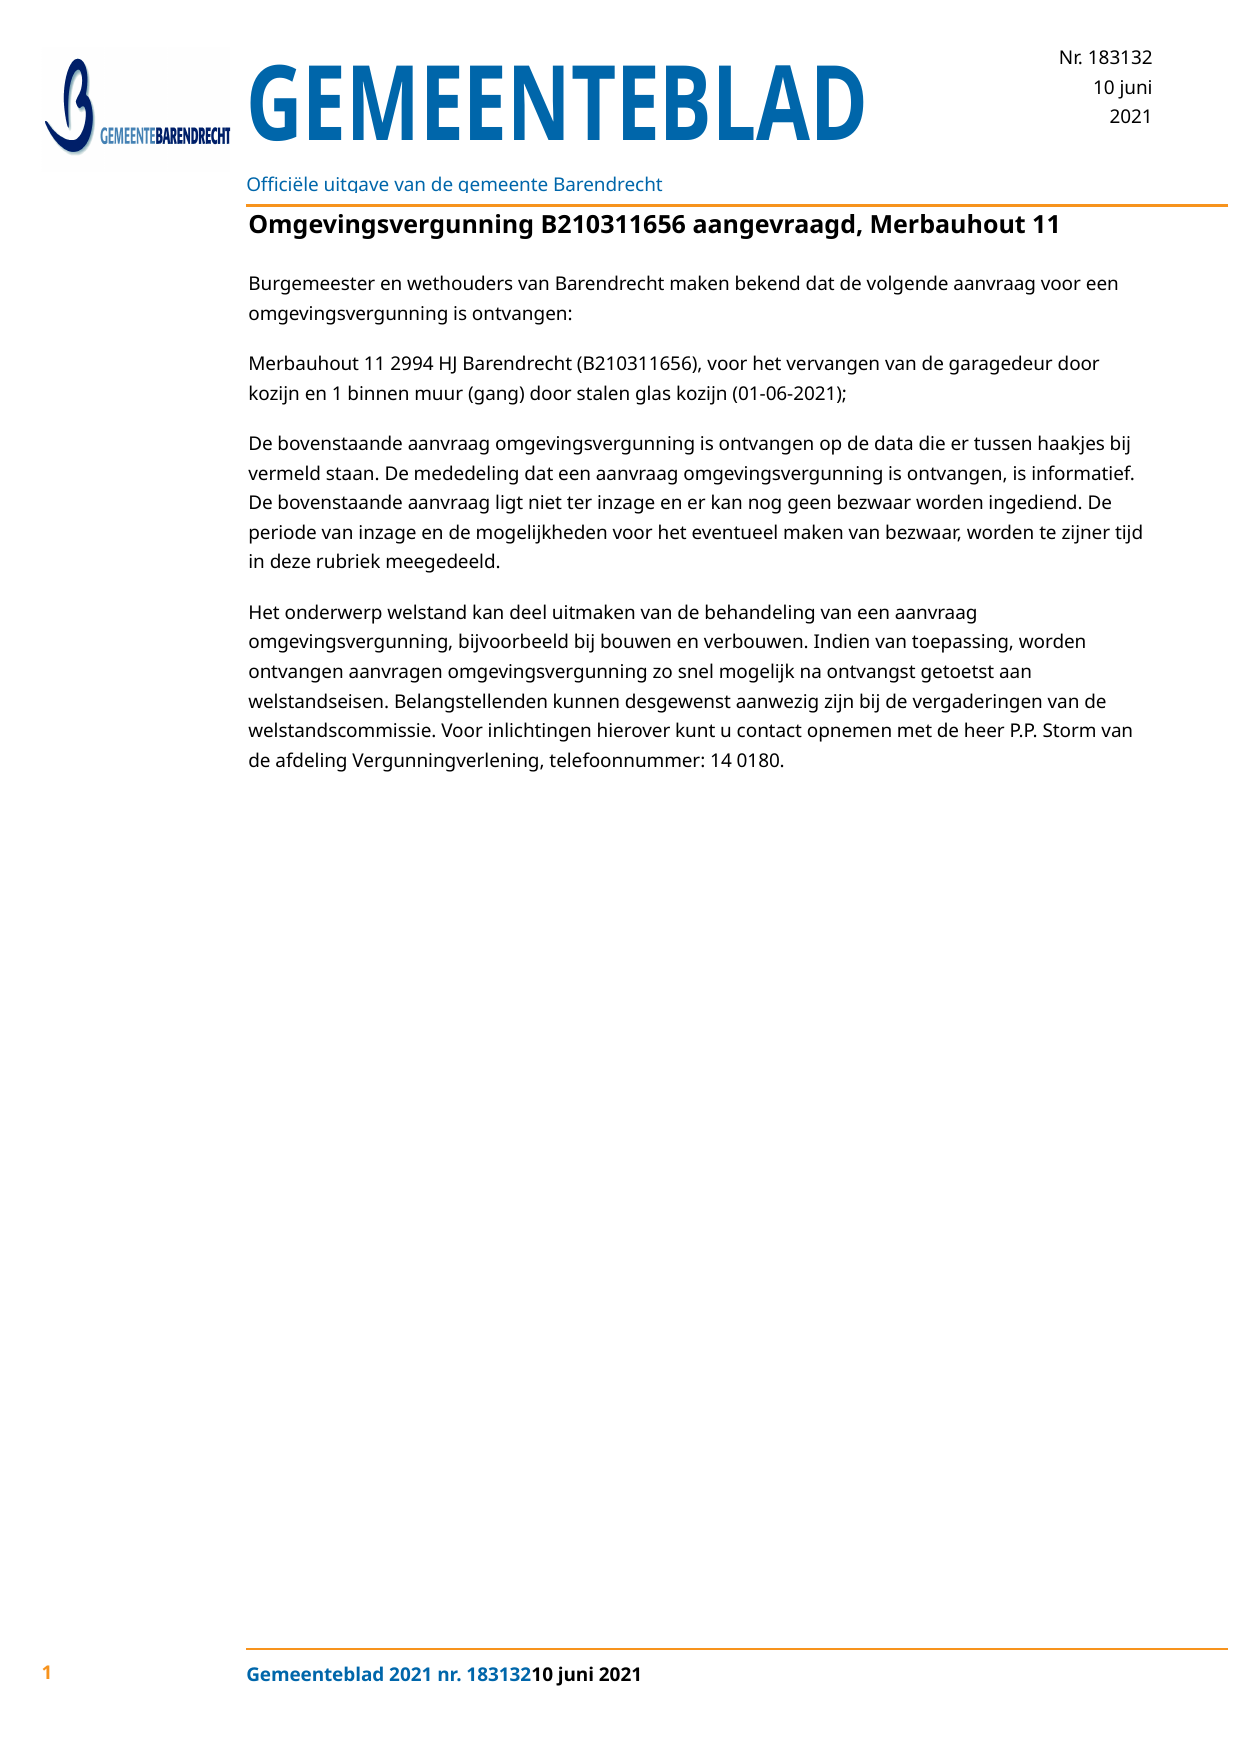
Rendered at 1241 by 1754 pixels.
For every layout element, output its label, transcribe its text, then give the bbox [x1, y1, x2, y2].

text Het onderwerp welstand kan deel uitmaken van de behandeling van een aanvraag omgevingsvergunning, bijvoorbeeld bij bouwen en verbouwen. Indien van toepassing, worden ontvangen aanvragen omgevingsvergunning zo snel mogelijk na ontvangst getoetst aan welstandseisen. Belangstellenden kunnen desgewenst aanwezig zijn bij de vergaderingen van de welstandscommissie. Voor inlichtingen hierover kunt u contact opnemen met de heer P.P. Storm van de afdeling Vergunningverlening, telefoonnummer: 14 0180. [248, 599, 1152, 773]
text Omgevingsvergunning B210311656 aangevraagd, Merbauhout 11 [248, 207, 1152, 241]
picture [41, 47, 231, 172]
text Burgemeester en wethouders van Barendrecht maken bekend dat de volgende aanvraag voor een omgevingsvergunning is ontvangen: [248, 270, 1152, 326]
text De bovenstaande aanvraag omgevingsvergunning is ontvangen op de data die er tussen haakjes bij vermeld staan. De mededeling dat een aanvraag omgevingsvergunning is ontvangen, is informatief. De bovenstaande aanvraag ligt niet ter inzage en er kan nog geen bezwaar worden ingediend. De periode van inzage en de mogelijkheden voor het eventueel maken van bezwaar, worden te zijner tijd in deze rubriek meegedeeld. [248, 430, 1152, 574]
text Merbauhout 11 2994 HJ Barendrecht (B210311656), voor het vervangen van de garagedeur door kozijn en 1 binnen muur (gang) door stalen glas kozijn (01-06-2021); [248, 350, 1152, 406]
